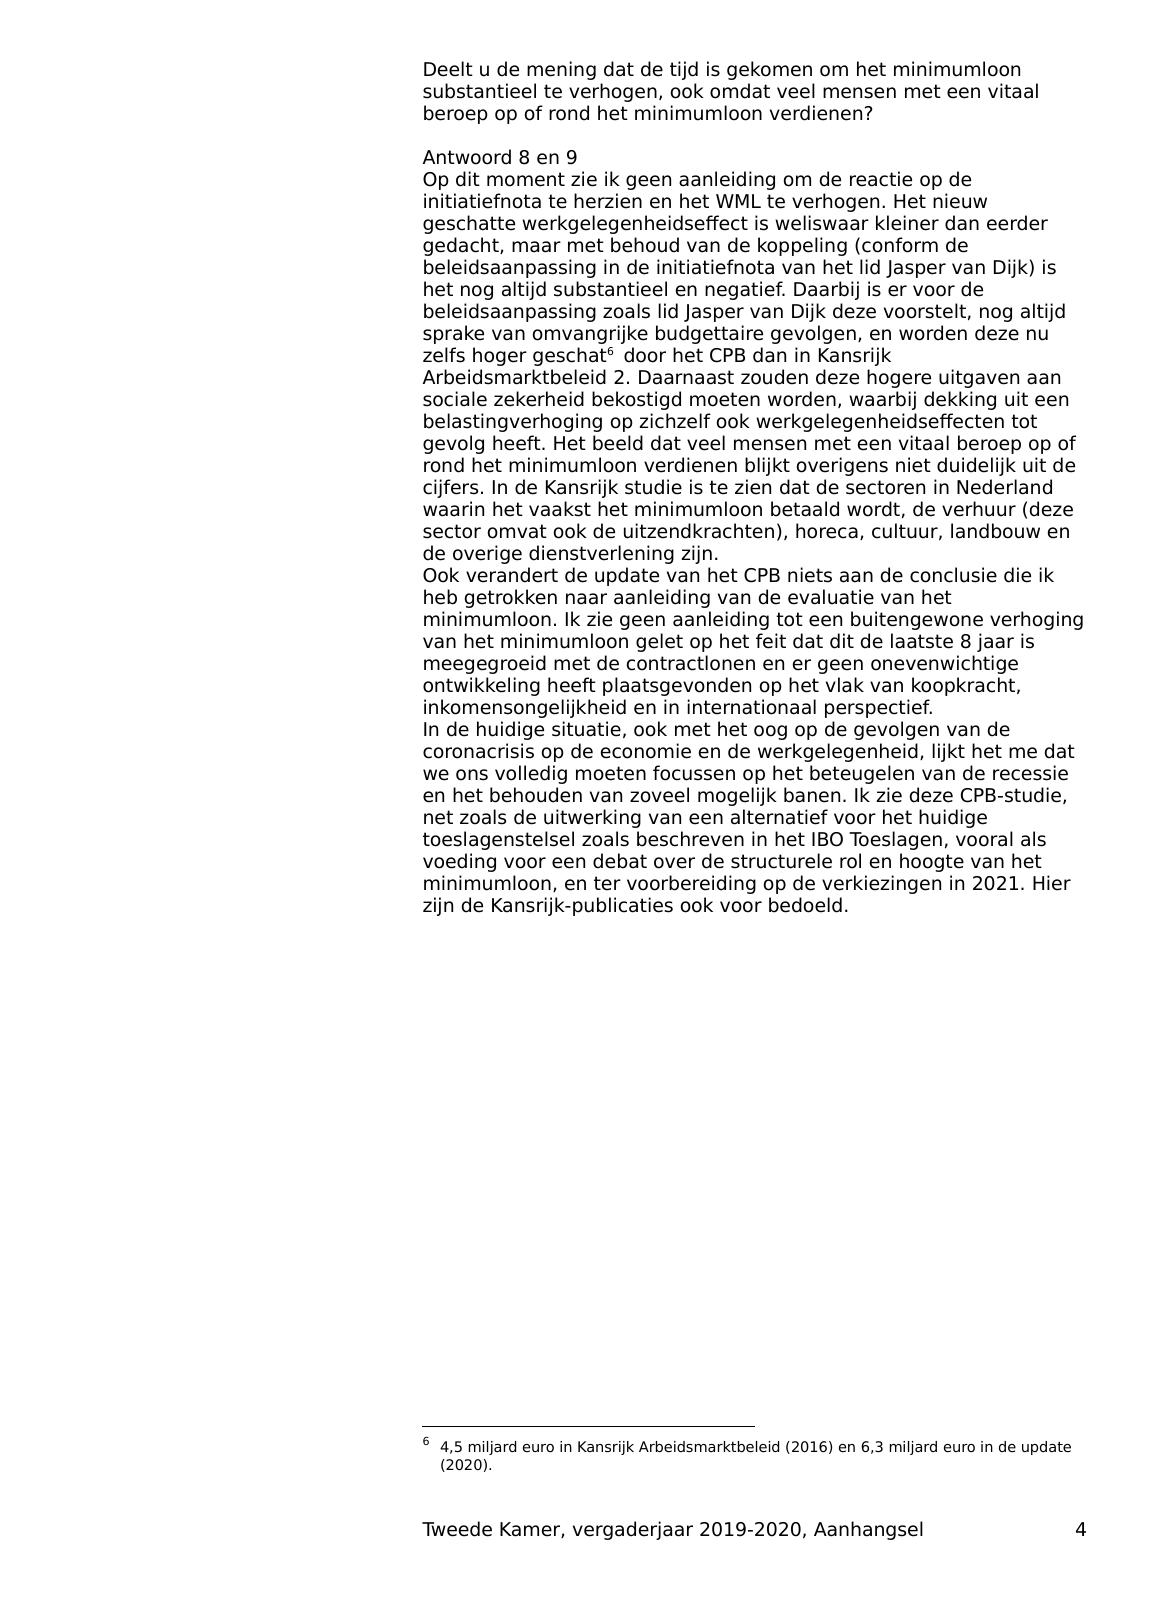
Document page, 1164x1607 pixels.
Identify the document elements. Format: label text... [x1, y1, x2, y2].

text Antwoord 8 en 9 [422, 147, 1087, 169]
text Deelt u de mening dat de tijd is gekomen om het minimumloon substantieel te verhogen, ook omdat veel mensen met een vitaal beroep op of rond het minimumloon verdienen? [422, 59, 1087, 125]
text In de huidige situatie, ook met het oog op de gevolgen van de coronacrisis op de economie en de werkgelegenheid, lijkt het me dat we ons volledig moeten focussen op het beteugelen van de recessie en het behouden van zoveel mogelijk banen. Ik zie deze CPB-studie, net zoals de uitwerking van een alternatief voor het huidige toeslagenstelsel zoals beschreven in het IBO Toeslagen, vooral als voeding voor een debat over de structurele rol en hoogte van het minimumloon, en ter voorbereiding op de verkiezingen in 2021. Hier zijn de Kansrijk-publicaties ook voor bedoeld. [422, 719, 1087, 916]
text 4,5 miljard euro in Kansrijk Arbeidsmarktbeleid (2016) en 6,3 miljard euro in de update (2020). [422, 1435, 1087, 1474]
text Ook verandert de update van het CPB niets aan de conclusie die ik heb getrokken naar aanleiding van de evaluatie van het minimumloon. Ik zie geen aanleiding tot een buitengewone verhoging van het minimumloon gelet op het feit dat dit de laatste 8 jaar is meegegroeid met de contractlonen en er geen onevenwichtige ontwikkeling heeft plaatsgevonden op het vlak van koopkracht, inkomensongelijkheid en in internationaal perspectief. [422, 565, 1087, 719]
text Op dit moment zie ik geen aanleiding om de reactie op de initiatiefnota te herzien en het WML te verhogen. Het nieuw geschatte werkgelegenheidseffect is weliswaar kleiner dan eerder gedacht, maar met behoud van de koppeling (conform de beleidsaanpassing in de initiatiefnota van het lid Jasper van Dijk) is het nog altijd substantieel en negatief. Daarbij is er voor de beleidsaanpassing zoals lid Jasper van Dijk deze voorstelt, nog altijd sprake van omvangrijke budgettaire gevolgen, en worden deze nu zelfs hoger geschat door het CPB dan in Kansrijk Arbeidsmarktbeleid 2. Daarnaast zouden deze hogere uitgaven aan sociale zekerheid bekostigd moeten worden, waarbij dekking uit een belastingverhoging op zichzelf ook werkgelegenheidseffecten tot gevolg heeft. Het beeld dat veel mensen met een vitaal beroep op of rond het minimumloon verdienen blijkt overigens niet duidelijk uit de cijfers. In de Kansrijk studie is te zien dat de sectoren in Nederland waarin het vaakst het minimumloon betaald wordt, de verhuur (deze sector omvat ook de uitzendkrachten), horeca, cultuur, landbouw en de overige dienstverlening zijn. [422, 169, 1087, 565]
